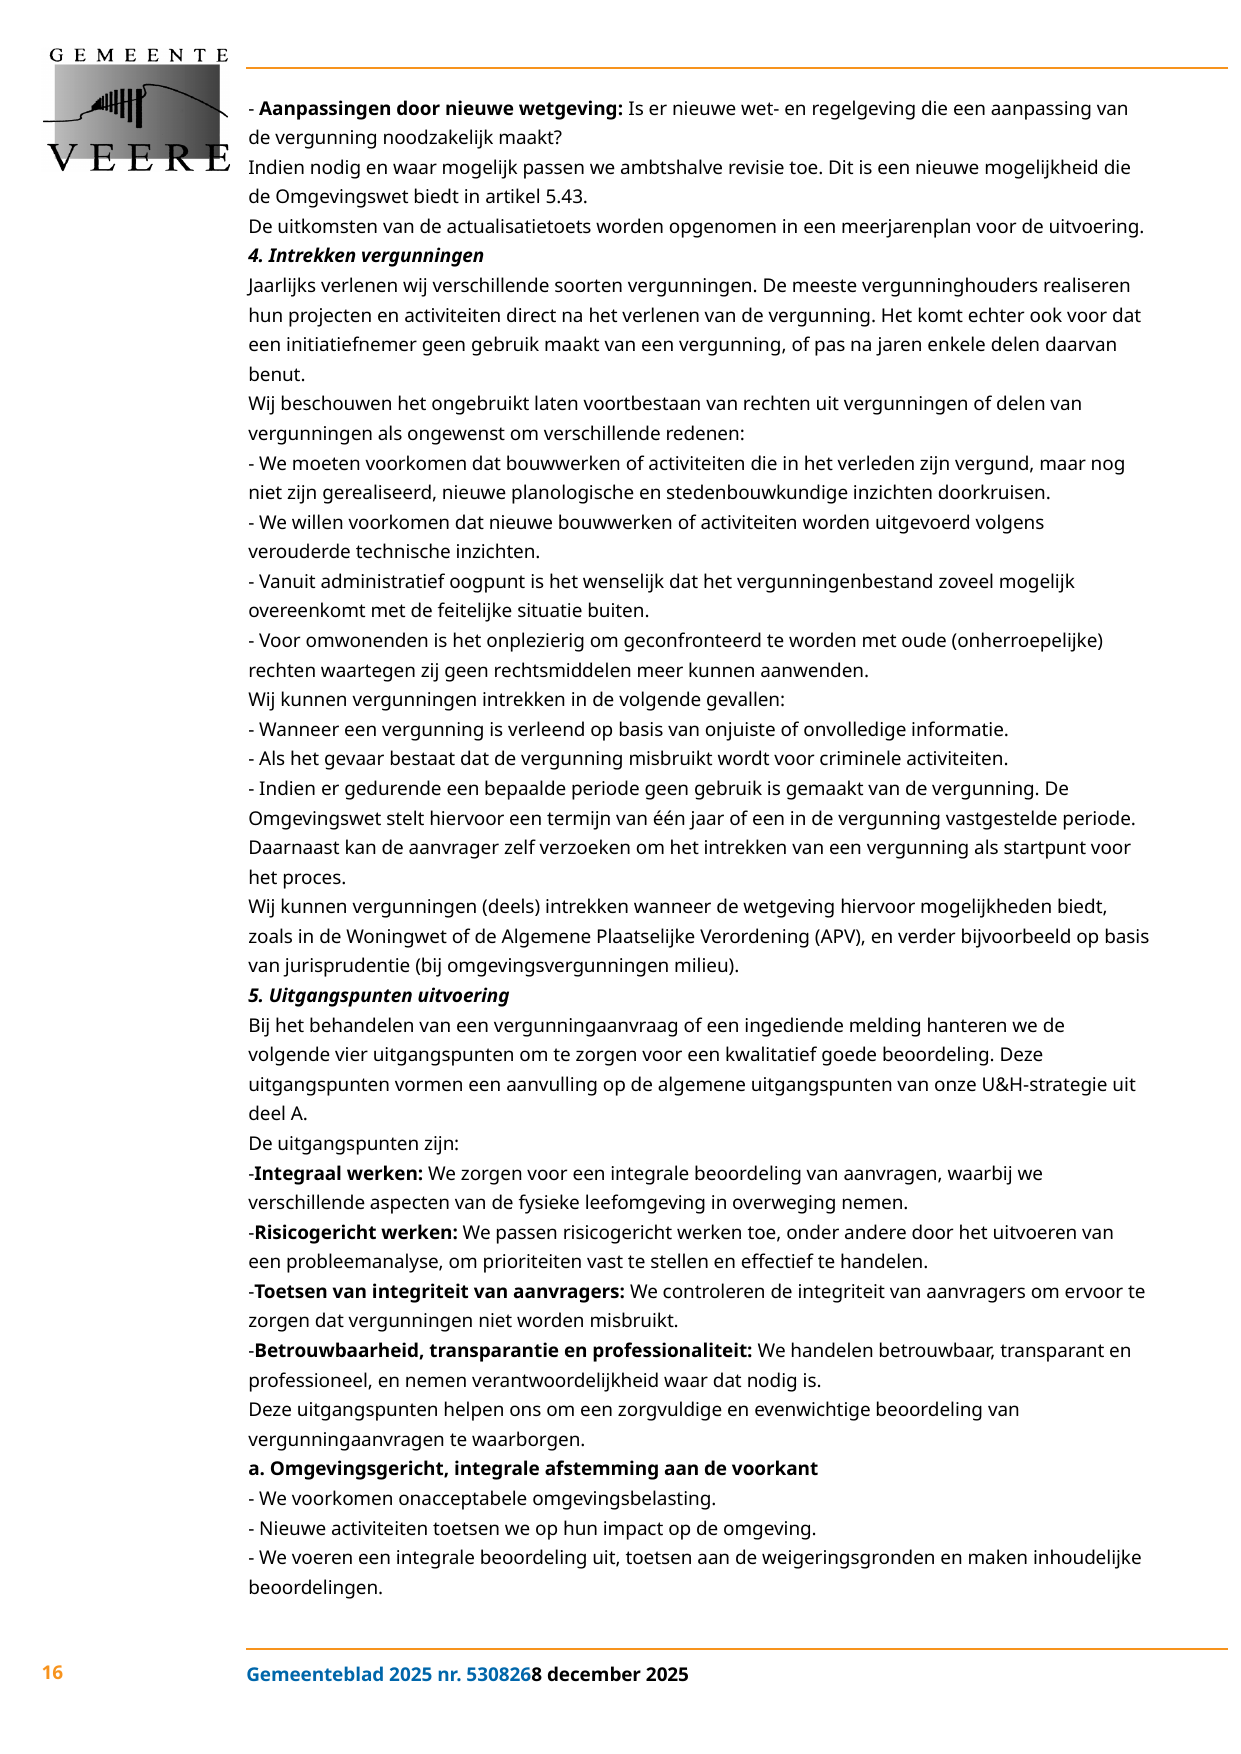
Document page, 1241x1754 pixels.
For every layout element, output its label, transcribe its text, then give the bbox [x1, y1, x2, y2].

text Bij het behandelen van een vergunningaanvraag of een ingediende melding hanteren we de volgende vier uitgangspunten om te zorgen voor een kwalitatief goede beoordeling. Deze uitgangspunten vormen een aanvulling op de algemene uitgangspunten van onze U&H-strategie uit deel A. [248, 1012, 1152, 1126]
text -Risicogericht werken: We passen risicogericht werken toe, onder andere door het uitvoeren van een probleemanalyse, om prioriteiten vast te stellen en effectief te handelen. [248, 1219, 1152, 1274]
text Jaarlijks verlenen wij verschillende soorten vergunningen. De meeste vergunninghouders realiseren hun projecten en activiteiten direct na het verlenen van de vergunning. Het komt echter ook voor dat een initiatiefnemer geen gebruik maakt van een vergunning, of pas na jaren enkele delen daarvan benut. [248, 272, 1152, 387]
text -Betrouwbaarheid, transparantie en professionaliteit: We handelen betrouwbaar, transparant en professioneel, en nemen verantwoordelijkheid waar dat nodig is. [248, 1337, 1152, 1393]
text Wij kunnen vergunningen (deels) intrekken wanneer de wetgeving hiervoor mogelijkheden biedt, zoals in de Woningwet of de Algemene Plaatselijke Verordening (APV), en verder bijvoorbeeld op basis van jurisprudentie (bij omgevingsvergunningen milieu). [248, 893, 1152, 978]
text - We voorkomen onacceptabele omgevingsbelasting. [248, 1485, 1152, 1511]
text - Vanuit administratief oogpunt is het wenselijk dat het vergunningenbestand zoveel mogelijk overeenkomt met de feitelijke situatie buiten. [248, 568, 1152, 623]
text - Wanneer een vergunning is verleend op basis van onjuiste of onvolledige informatie. [248, 716, 1152, 742]
text Indien nodig en waar mogelijk passen we ambtshalve revisie toe. Dit is een nieuwe mogelijkheid die de Omgevingswet biedt in artikel 5.43. [248, 154, 1152, 209]
text Wij kunnen vergunningen intrekken in de volgende gevallen: [248, 686, 1152, 712]
text 5. Uitgangspunten uitvoering [248, 982, 1152, 1008]
text Deze uitgangspunten helpen ons om een zorgvuldige en evenwichtige beoordeling van vergunningaanvragen te waarborgen. [248, 1396, 1152, 1452]
text De uitgangspunten zijn: [248, 1130, 1152, 1156]
text - We voeren een integrale beoordeling uit, toetsen aan de weigeringsgronden en maken inhoudelijke beoordelingen. [248, 1544, 1152, 1600]
picture [41, 47, 231, 172]
text Daarnaast kan de aanvrager zelf verzoeken om het intrekken van een vergunning als startpunt voor het proces. [248, 834, 1152, 890]
text - Nieuwe activiteiten toetsen we op hun impact op de omgeving. [248, 1515, 1152, 1541]
text - Aanpassingen door nieuwe wetgeving: Is er nieuwe wet- en regelgeving die een aanpassing van de vergunning noodzakelijk maakt? [248, 95, 1152, 150]
text - Voor omwonenden is het onplezierig om geconfronteerd te worden met oude (onherroepelijke) rechten waartegen zij geen rechtsmiddelen meer kunnen aanwenden. [248, 627, 1152, 683]
text De uitkomsten van de actualisatietoets worden opgenomen in een meerjarenplan voor de uitvoering. [248, 213, 1152, 239]
text - Als het gevaar bestaat dat de vergunning misbruikt wordt voor criminele activiteiten. [248, 746, 1152, 771]
text a. Omgevingsgericht, integrale afstemming aan de voorkant [248, 1456, 1152, 1481]
text -Integraal werken: We zorgen voor een integrale beoordeling van aanvragen, waarbij we verschillende aspecten van de fysieke leefomgeving in overweging nemen. [248, 1160, 1152, 1215]
text -Toetsen van integriteit van aanvragers: We controleren de integriteit van aanvragers om ervoor te zorgen dat vergunningen niet worden misbruikt. [248, 1278, 1152, 1333]
text - Indien er gedurende een bepaalde periode geen gebruik is gemaakt van de vergunning. De Omgevingswet stelt hiervoor een termijn van één jaar of een in de vergunning vastgestelde periode. [248, 775, 1152, 831]
text 4. Intrekken vergunningen [248, 243, 1152, 268]
text Wij beschouwen het ongebruikt laten voortbestaan van rechten uit vergunningen of delen van vergunningen als ongewenst om verschillende redenen: [248, 391, 1152, 446]
text - We moeten voorkomen dat bouwwerken of activiteiten die in het verleden zijn vergund, maar nog niet zijn gerealiseerd, nieuwe planologische en stedenbouwkundige inzichten doorkruisen. [248, 450, 1152, 505]
text - We willen voorkomen dat nieuwe bouwwerken of activiteiten worden uitgevoerd volgens verouderde technische inzichten. [248, 509, 1152, 564]
